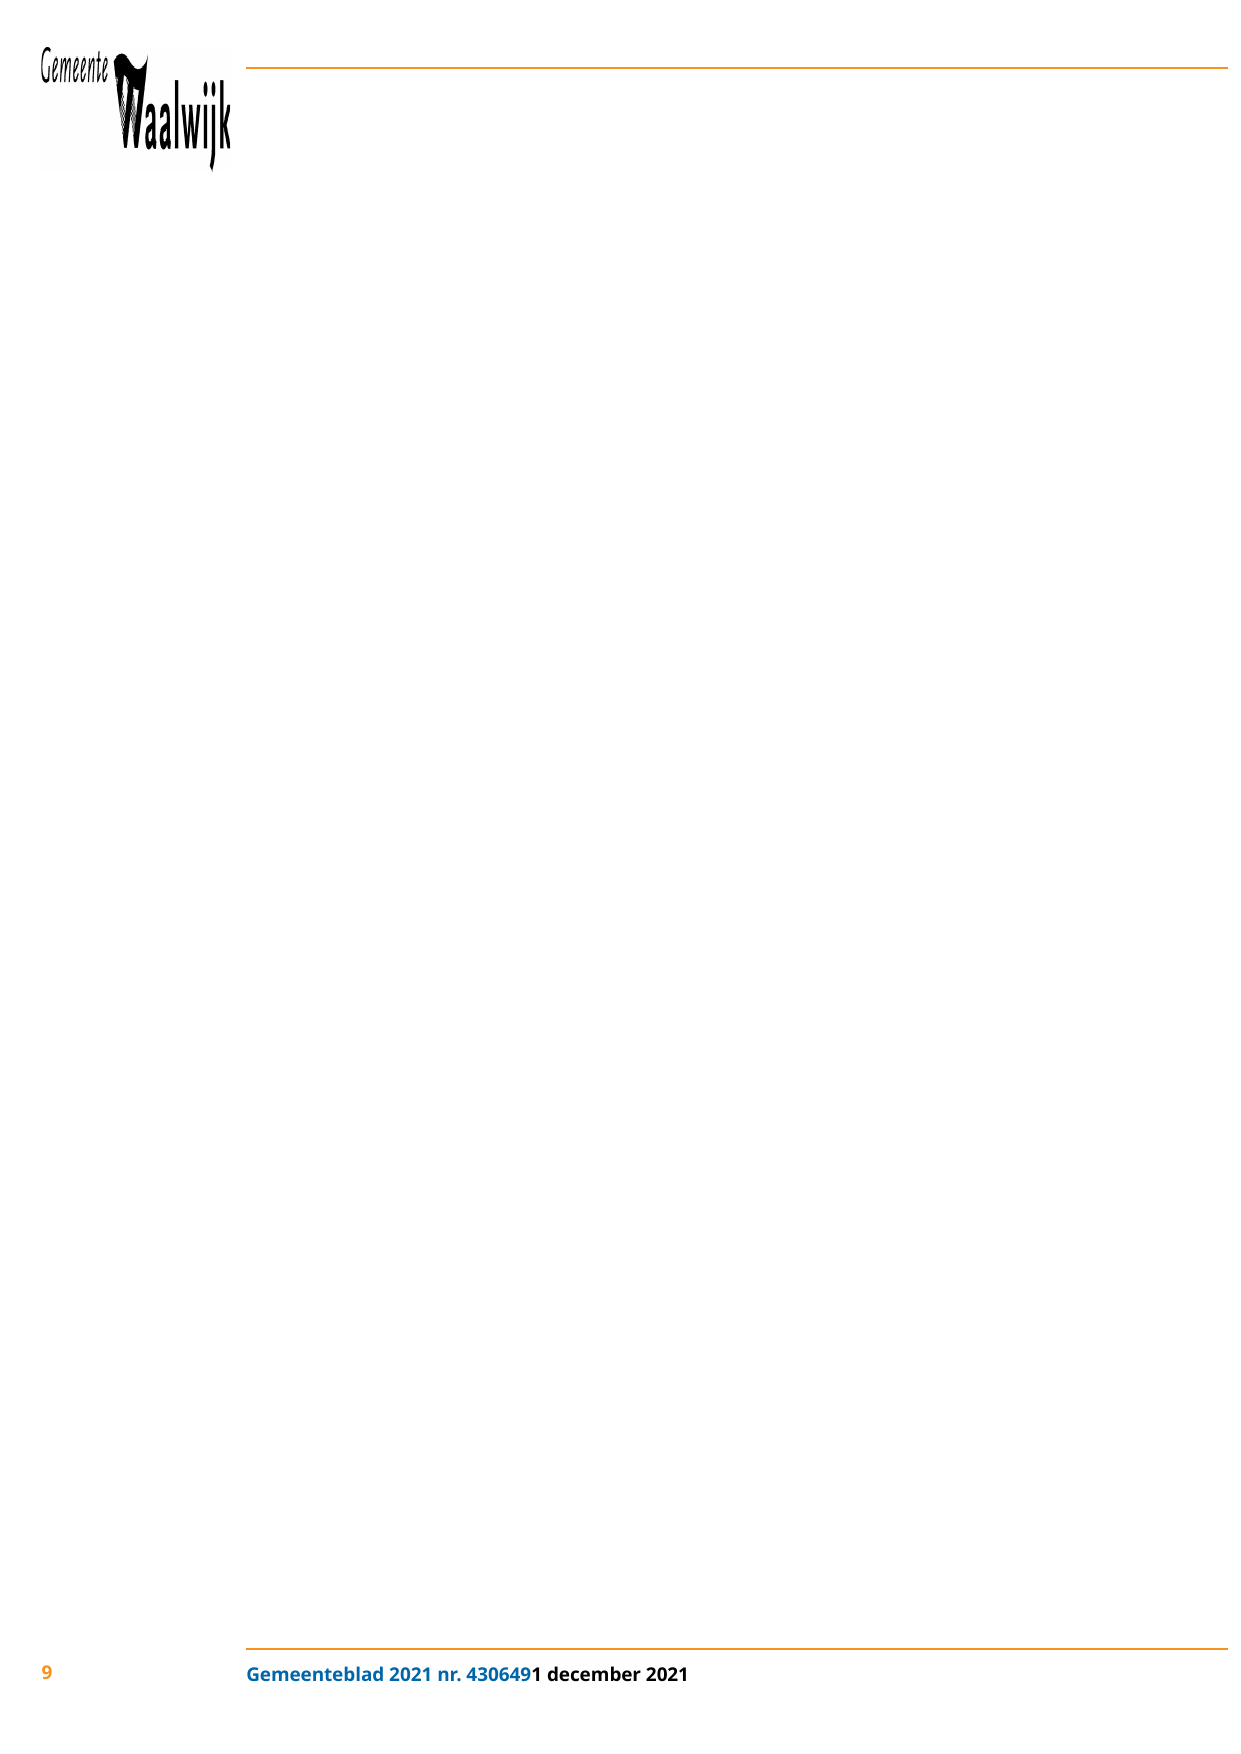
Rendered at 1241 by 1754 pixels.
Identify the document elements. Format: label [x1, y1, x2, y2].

picture [41, 47, 231, 172]
